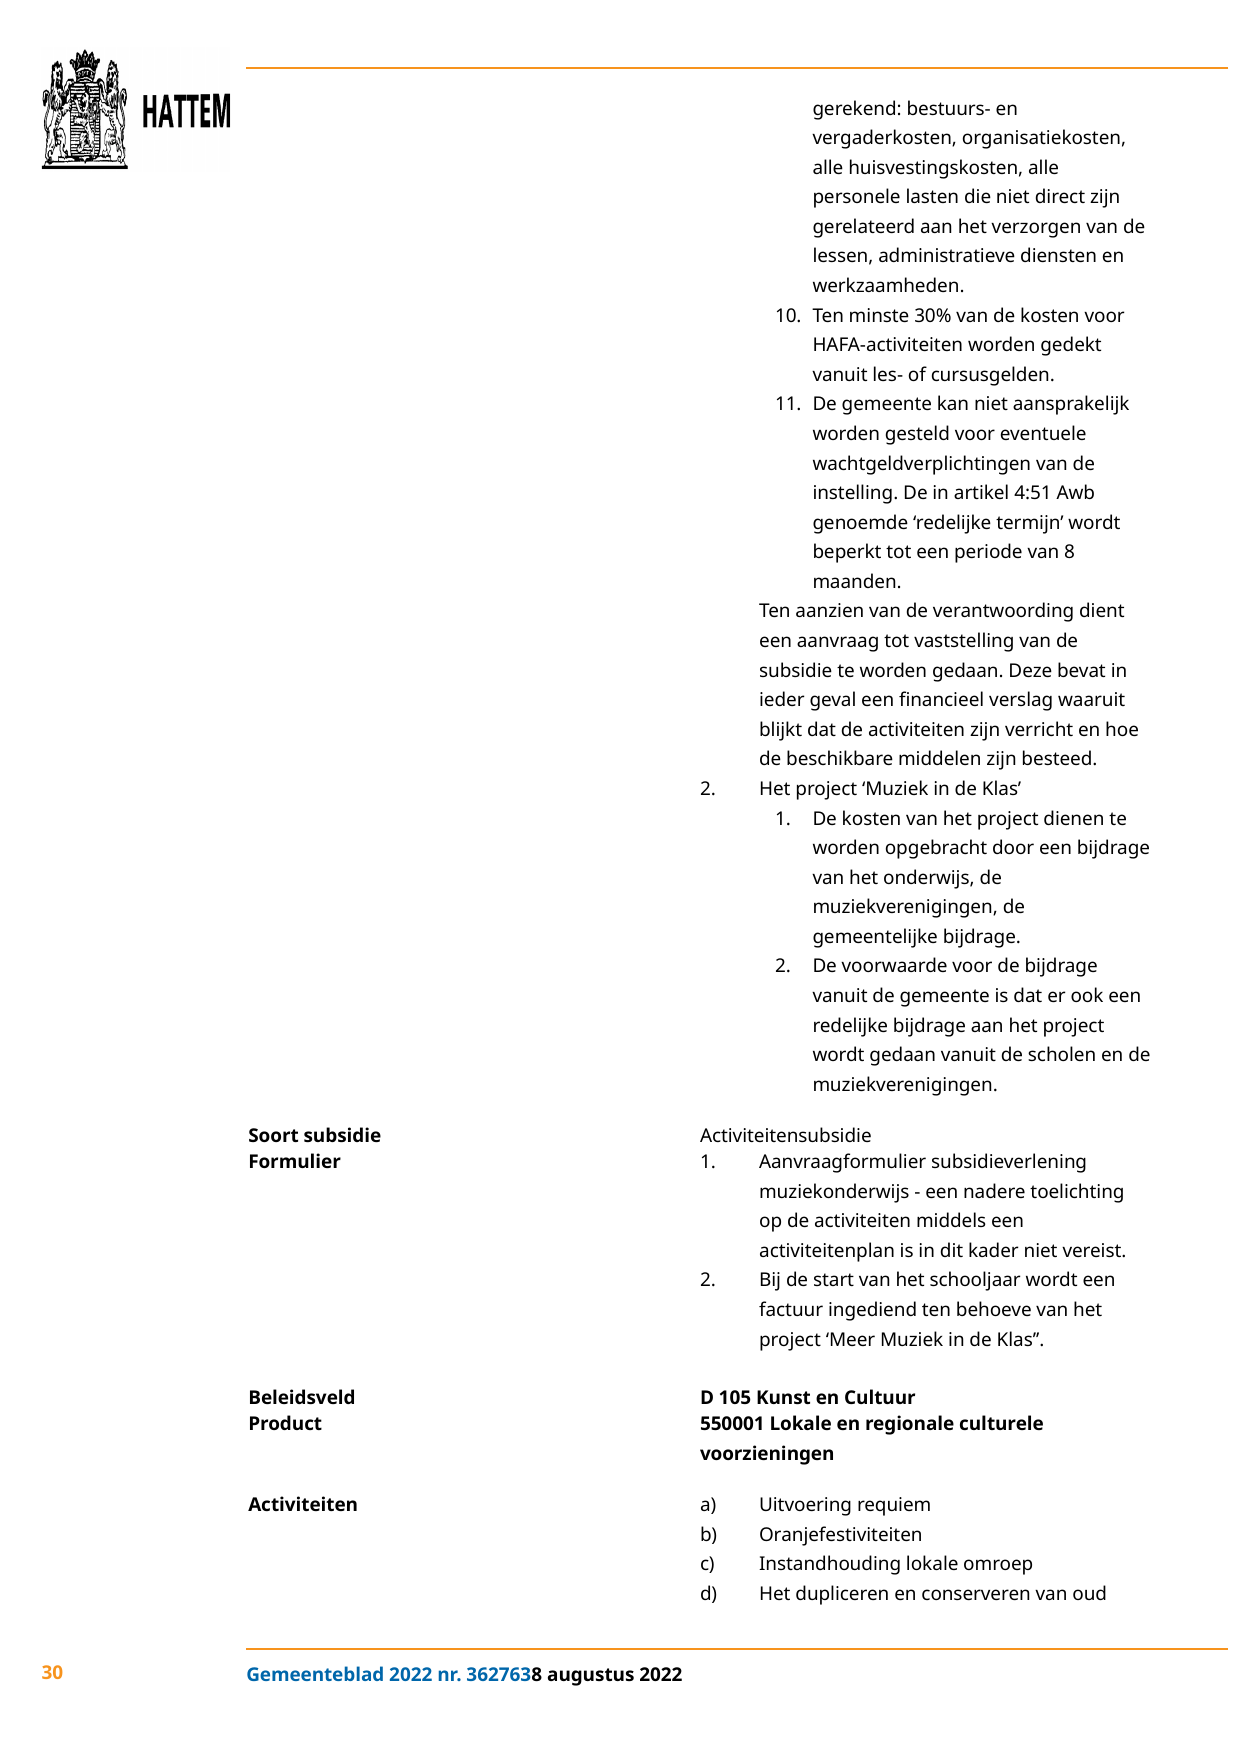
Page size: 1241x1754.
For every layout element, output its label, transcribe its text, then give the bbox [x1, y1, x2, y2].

table_cell Uitvoering requiem Oranjefestiviteiten Instandhouding lokale omroep Het dupliceren en conserveren van oud [700, 1491, 1152, 1606]
table_cell 550001 Lokale en regionale culturele voorzieningen [700, 1410, 1152, 1465]
table_cell [248, 95, 700, 1097]
table_cell [248, 1465, 700, 1491]
table_cell Formulier [248, 1148, 700, 1351]
table_cell Aanvraagformulier subsidieverlening muziekonderwijs - een nadere toelichting op de activiteiten middels een activiteitenplan is in dit kader niet vereist. Bij de start van het schooljaar wordt een factuur ingediend ten behoeve van het project ‘Meer Muziek in de Klas’’. [700, 1148, 1152, 1351]
table_cell gerekend: bestuurs- en vergaderkosten, organisatiekosten, alle huisvestingskosten, alle personele lasten die niet direct zijn gerelateerd aan het verzorgen van de lessen, administratieve diensten en werkzaamheden. Ten minste 30% van de kosten voor HAFA-activiteiten worden gedekt vanuit les- of cursusgelden. De gemeente kan niet aansprakelijk worden gesteld voor eventuele wachtgeldverplichtingen van de instelling. De in artikel 4:51 Awb genoemde ‘redelijke termijn’ wordt beperkt tot een periode van 8 maanden. Ten aanzien van de verantwoording dient een aanvraag tot vaststelling van de subsidie te worden gedaan. Deze bevat in ieder geval een financieel verslag waaruit blijkt dat de activiteiten zijn verricht en hoe de beschikbare middelen zijn besteed. Het project ‘Muziek in de Klas’ De kosten van het project dienen te worden opgebracht door een bijdrage van het onderwijs, de muziekverenigingen, de gemeentelijke bijdrage. De voorwaarde voor de bijdrage vanuit de gemeente is dat er ook een redelijke bijdrage aan het project wordt gedaan vanuit de scholen en de muziekverenigingen. [700, 95, 1152, 1097]
table_cell Product [248, 1410, 700, 1465]
table_cell Soort subsidie [248, 1123, 700, 1148]
table_cell [700, 1465, 1152, 1491]
table_cell [700, 1097, 1152, 1122]
table_cell [248, 1097, 700, 1122]
table_header Beleidsveld [248, 1384, 700, 1410]
table_cell Activiteitensubsidie [700, 1123, 1152, 1148]
picture [41, 47, 231, 172]
table_cell Activiteiten [248, 1491, 700, 1606]
table_header D 105 Kunst en Cultuur [700, 1384, 1152, 1410]
